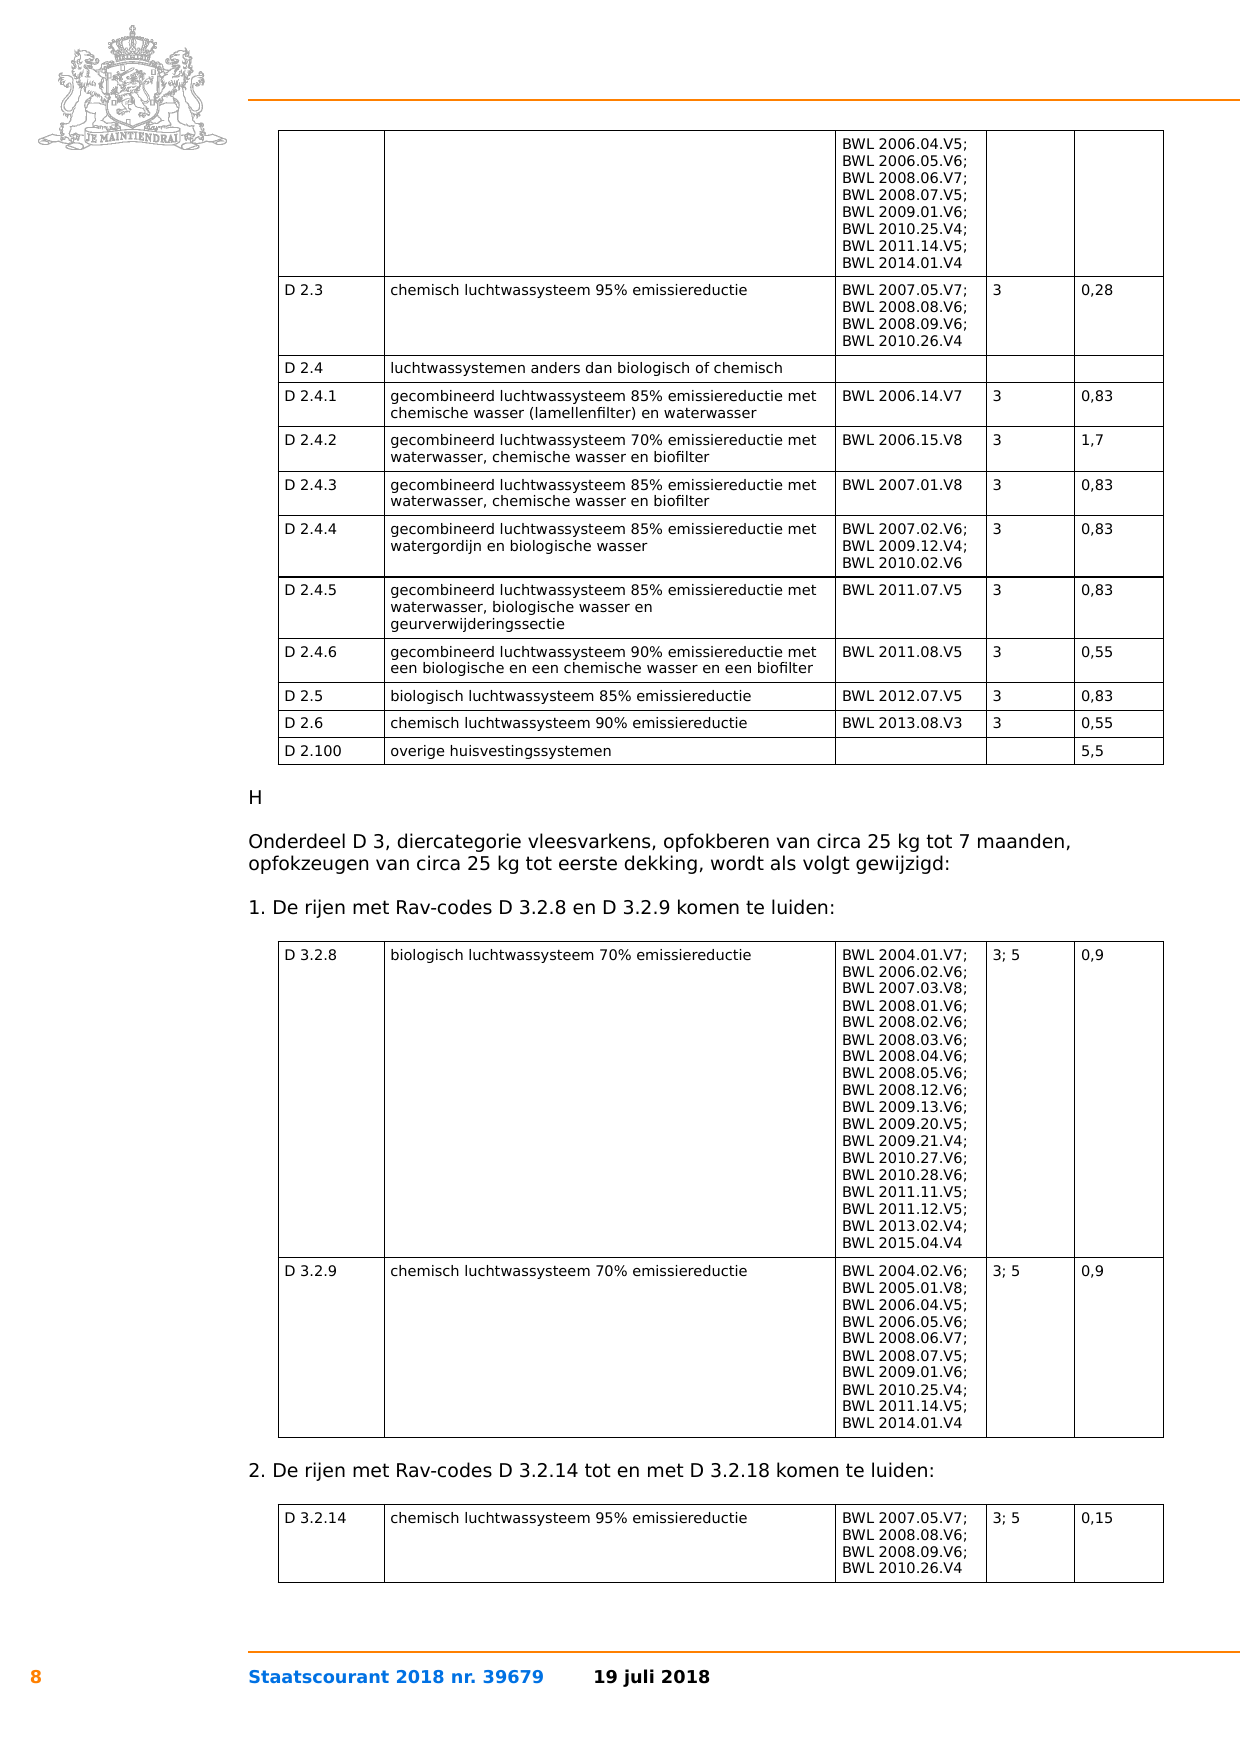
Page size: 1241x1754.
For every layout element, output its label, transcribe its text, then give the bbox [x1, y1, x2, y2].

table_header chemisch luchtwassysteem 95% emissiereductie [385, 1505, 835, 1582]
table_cell BWL 2007.05.V7; BWL 2008.08.V6; BWL 2008.09.V6; BWL 2010.26.V4 [836, 277, 986, 354]
table_header D 3.2.14 [279, 1505, 384, 1582]
table_cell 0,83 [1075, 578, 1163, 638]
text H [248, 787, 1163, 809]
table_cell D 2.5 [279, 683, 384, 709]
table_cell chemisch luchtwassysteem 90% emissiereductie [385, 711, 835, 737]
table_cell BWL 2007.01.V8 [836, 472, 986, 515]
table_cell [1075, 356, 1163, 382]
table_cell 3 [987, 639, 1074, 682]
table_cell 3 [987, 516, 1074, 576]
table_header 3; 5 [987, 942, 1074, 1257]
table_cell D 2.6 [279, 711, 384, 737]
table_cell 3 [987, 277, 1074, 354]
table_cell 0,9 [1075, 1258, 1163, 1437]
table_cell 3 [987, 711, 1074, 737]
table_cell D 2.4.3 [279, 472, 384, 515]
table_cell 0,83 [1075, 683, 1163, 709]
table_cell BWL 2007.02.V6; BWL 2009.12.V4; BWL 2010.02.V6 [836, 516, 986, 576]
table_cell D 2.4.4 [279, 516, 384, 576]
table_cell D 2.4.1 [279, 383, 384, 426]
table_cell 0,55 [1075, 711, 1163, 737]
table_cell 1,7 [1075, 427, 1163, 471]
table_cell chemisch luchtwassysteem 70% emissiereductie [385, 1258, 835, 1437]
table_header 0,9 [1075, 942, 1163, 1257]
table_cell gecombineerd luchtwassysteem 85% emissiereductie met watergordijn en biologische wasser [385, 516, 835, 576]
table_cell [836, 356, 986, 382]
table_cell [1075, 131, 1163, 276]
table_cell 3 [987, 383, 1074, 426]
table_header BWL 2007.05.V7; BWL 2008.08.V6; BWL 2008.09.V6; BWL 2010.26.V4 [836, 1505, 986, 1582]
table_cell D 2.4.2 [279, 427, 384, 471]
table_cell luchtwassystemen anders dan biologisch of chemisch [385, 356, 835, 382]
table_cell gecombineerd luchtwassysteem 70% emissiereductie met waterwasser, chemische wasser en biofilter [385, 427, 835, 471]
table_cell BWL 2011.08.V5 [836, 639, 986, 682]
text 2. De rijen met Rav-codes D 3.2.14 tot en met D 3.2.18 komen te luiden: [248, 1460, 1163, 1482]
table_cell gecombineerd luchtwassysteem 90% emissiereductie met een biologische en een chemische wasser en een biofilter [385, 639, 835, 682]
table_cell [987, 131, 1074, 276]
table_cell 3 [987, 578, 1074, 638]
table_cell D 2.4 [279, 356, 384, 382]
table_cell gecombineerd luchtwassysteem 85% emissiereductie met chemische wasser (lamellenfilter) en waterwasser [385, 383, 835, 426]
table_cell 3 [987, 427, 1074, 471]
table_cell [836, 738, 986, 764]
table_cell BWL 2013.08.V3 [836, 711, 986, 737]
table_cell BWL 2004.02.V6; BWL 2005.01.V8; BWL 2006.04.V5; BWL 2006.05.V6; BWL 2008.06.V7; BWL 2008.07.V5; BWL 2009.01.V6; BWL 2010.25.V4; BWL 2011.14.V5; BWL 2014.01.V4 [836, 1258, 986, 1437]
table_cell 0,83 [1075, 383, 1163, 426]
picture [38, 25, 227, 150]
table_cell biologisch luchtwassysteem 85% emissiereductie [385, 683, 835, 709]
table_cell D 2.4.5 [279, 578, 384, 638]
table_cell BWL 2006.14.V7 [836, 383, 986, 426]
table_cell [987, 738, 1074, 764]
table_cell overige huisvestingssystemen [385, 738, 835, 764]
text Onderdeel D 3, diercategorie vleesvarkens, opfokberen van circa 25 kg tot 7 maanden, opfokzeugen van circa 25 kg tot eerste dekking, wordt als volgt gewijzigd: [248, 831, 1163, 875]
table_cell 0,83 [1075, 516, 1163, 576]
table_cell BWL 2006.15.V8 [836, 427, 986, 471]
table_cell BWL 2012.07.V5 [836, 683, 986, 709]
table_cell 0,55 [1075, 639, 1163, 682]
table_cell chemisch luchtwassysteem 95% emissiereductie [385, 277, 835, 354]
table_header 3; 5 [987, 1505, 1074, 1582]
table_cell [279, 131, 384, 276]
table_cell 3 [987, 683, 1074, 709]
table_cell [987, 356, 1074, 382]
table_header D 3.2.8 [279, 942, 384, 1257]
table_header BWL 2004.01.V7; BWL 2006.02.V6; BWL 2007.03.V8; BWL 2008.01.V6; BWL 2008.02.V6; BWL 2008.03.V6; BWL 2008.04.V6; BWL 2008.05.V6; BWL 2008.12.V6; BWL 2009.13.V6; BWL 2009.20.V5; BWL 2009.21.V4; BWL 2010.27.V6; BWL 2010.28.V6; BWL 2011.11.V5; BWL 2011.12.V5; BWL 2013.02.V4; BWL 2015.04.V4 [836, 942, 986, 1257]
table_cell BWL 2006.04.V5; BWL 2006.05.V6; BWL 2008.06.V7; BWL 2008.07.V5; BWL 2009.01.V6; BWL 2010.25.V4; BWL 2011.14.V5; BWL 2014.01.V4 [836, 131, 986, 276]
table_header 0,15 [1075, 1505, 1163, 1582]
table_cell 0,83 [1075, 472, 1163, 515]
table_cell [385, 131, 835, 276]
table_cell gecombineerd luchtwassysteem 85% emissiereductie met waterwasser, biologische wasser en geurverwijderingssectie [385, 578, 835, 638]
table_cell D 3.2.9 [279, 1258, 384, 1437]
table_header biologisch luchtwassysteem 70% emissiereductie [385, 942, 835, 1257]
table_cell D 2.100 [279, 738, 384, 764]
table_cell 0,28 [1075, 277, 1163, 354]
table_cell 3; 5 [987, 1258, 1074, 1437]
table_cell 5,5 [1075, 738, 1163, 764]
table_cell D 2.4.6 [279, 639, 384, 682]
table_cell D 2.3 [279, 277, 384, 354]
table_cell 3 [987, 472, 1074, 515]
table_cell gecombineerd luchtwassysteem 85% emissiereductie met waterwasser, chemische wasser en biofilter [385, 472, 835, 515]
text 1. De rijen met Rav-codes D 3.2.8 en D 3.2.9 komen te luiden: [248, 897, 1163, 919]
table_cell BWL 2011.07.V5 [836, 578, 986, 638]
